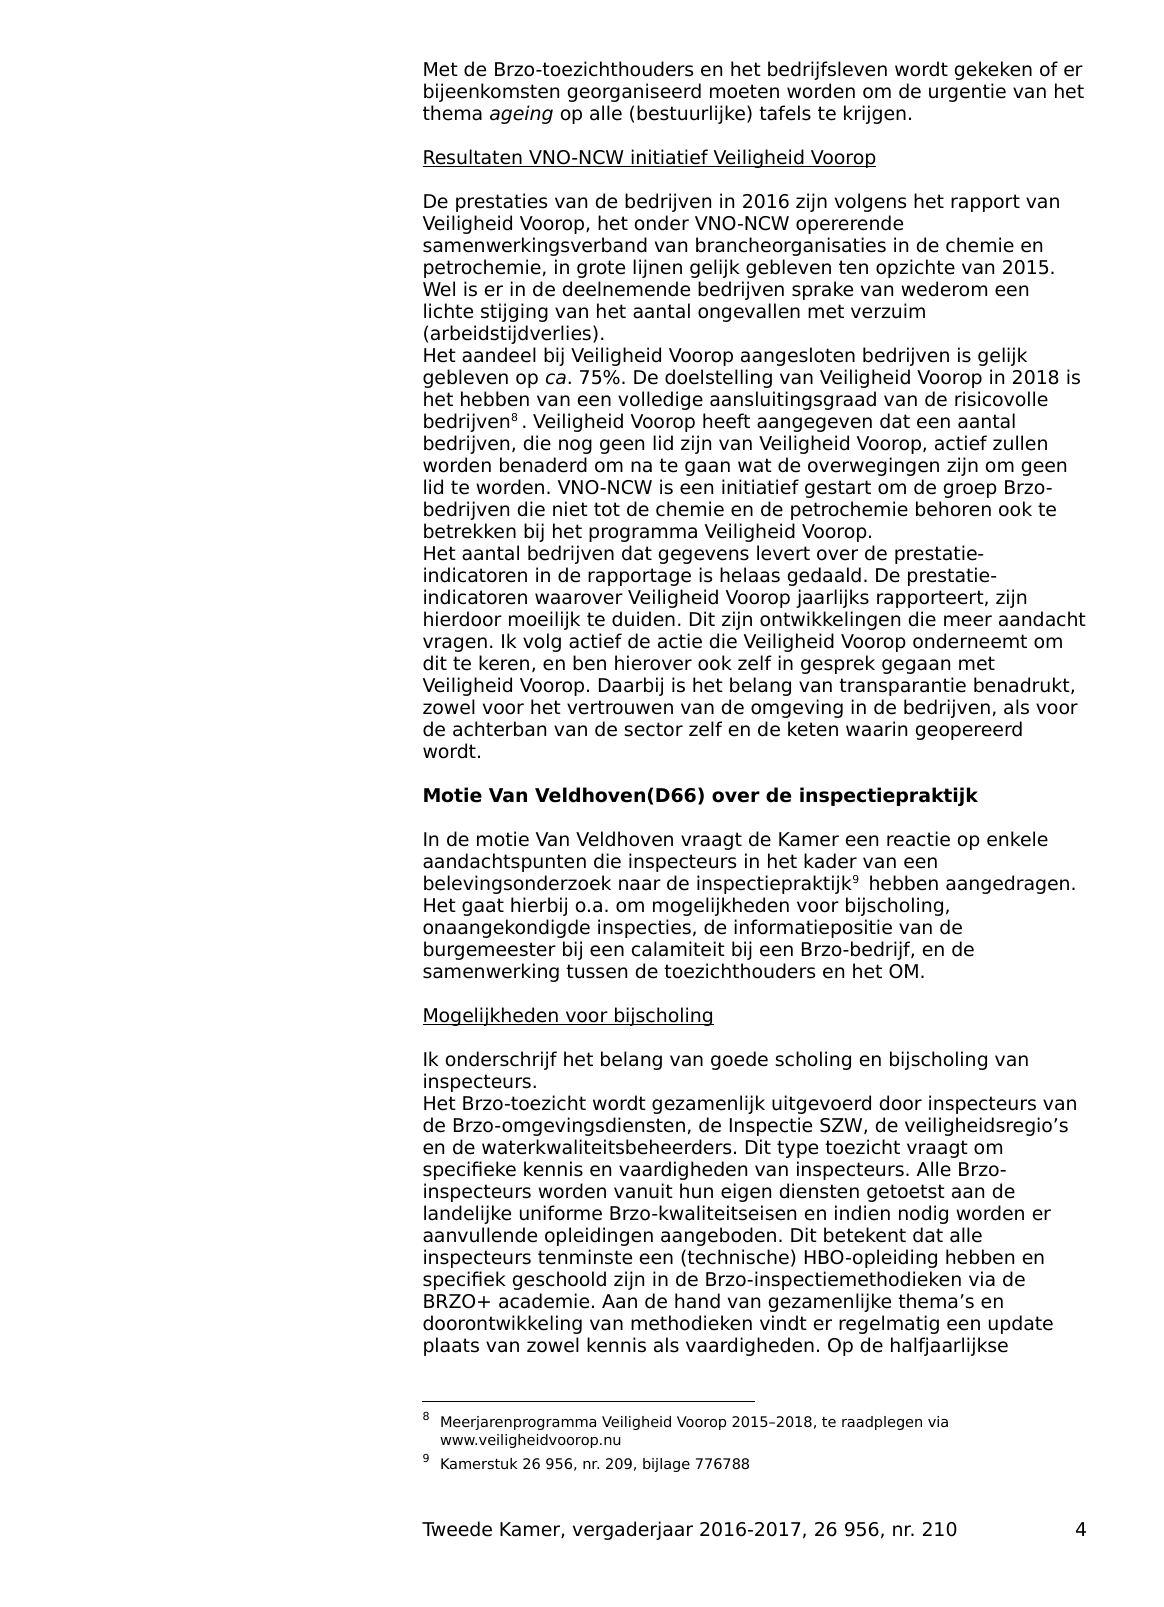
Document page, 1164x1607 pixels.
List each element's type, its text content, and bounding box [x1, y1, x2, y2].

text Het aantal bedrijven dat gegevens levert over de prestatie-indicatoren in de rapportage is helaas gedaald. De prestatie-indicatoren waarover Veiligheid Voorop jaarlijks rapporteert, zijn hierdoor moeilijk te duiden. Dit zijn ontwikkelingen die meer aandacht vragen. Ik volg actief de actie die Veiligheid Voorop onderneemt om dit te keren, en ben hierover ook zelf in gesprek gegaan met Veiligheid Voorop. Daarbij is het belang van transparantie benadrukt, zowel voor het vertrouwen van de omgeving in de bedrijven, als voor de achterban van de sector zelf en de keten waarin geopereerd wordt. [422, 543, 1087, 763]
text Het aandeel bij Veiligheid Voorop aangesloten bedrijven is gelijk gebleven op ca. 75%. De doelstelling van Veiligheid Voorop in 2018 is het hebben van een volledige aansluitingsgraad van de risicovolle bedrijven. Veiligheid Voorop heeft aangegeven dat een aantal bedrijven, die nog geen lid zijn van Veiligheid Voorop, actief zullen worden benaderd om na te gaan wat de overwegingen zijn om geen lid te worden. VNO-NCW is een initiatief gestart om de groep Brzo-bedrijven die niet tot de chemie en de petrochemie behoren ook te betrekken bij het programma Veiligheid Voorop. [422, 345, 1087, 543]
subtitle Motie Van Veldhoven(D66) over de inspectiepraktijk [422, 785, 1087, 807]
text De prestaties van de bedrijven in 2016 zijn volgens het rapport van Veiligheid Voorop, het onder VNO-NCW opererende samenwerkingsverband van brancheorganisaties in de chemie en petrochemie, in grote lijnen gelijk gebleven ten opzichte van 2015. Wel is er in de deelnemende bedrijven sprake van wederom een lichte stijging van het aantal ongevallen met verzuim (arbeidstijdverlies). [422, 191, 1087, 345]
text Ik onderschrijf het belang van goede scholing en bijscholing van inspecteurs. [422, 1049, 1087, 1093]
text Kamerstuk 26 956, nr. 209, bijlage 776788 [422, 1452, 1087, 1474]
subtitle Resultaten VNO-NCW initiatief Veiligheid Voorop [422, 147, 1087, 169]
text Meerjarenprogramma Veiligheid Voorop 2015–2018, te raadplegen via www.veiligheidvoorop.nu [422, 1410, 1087, 1449]
subtitle Mogelijkheden voor bijscholing [422, 1005, 1087, 1027]
text Het Brzo-toezicht wordt gezamenlijk uitgevoerd door inspecteurs van de Brzo-omgevingsdiensten, de Inspectie SZW, de veiligheidsregio’s en de waterkwaliteitsbeheerders. Dit type toezicht vraagt om specifieke kennis en vaardigheden van inspecteurs. Alle Brzo-inspecteurs worden vanuit hun eigen diensten getoetst aan de landelijke uniforme Brzo-kwaliteitseisen en indien nodig worden er aanvullende opleidingen aangeboden. Dit betekent dat alle inspecteurs tenminste een (technische) HBO-opleiding hebben en specifiek geschoold zijn in de Brzo-inspectiemethodieken via de BRZO+ academie. Aan de hand van gezamenlijke thema’s en doorontwikkeling van methodieken vindt er regelmatig een update plaats van zowel kennis als vaardigheden. Op de halfjaarlijkse [422, 1093, 1087, 1357]
text In de motie Van Veldhoven vraagt de Kamer een reactie op enkele aandachtspunten die inspecteurs in het kader van een belevingsonderzoek naar de inspectiepraktijk hebben aangedragen. Het gaat hierbij o.a. om mogelijkheden voor bijscholing, onaangekondigde inspecties, de informatiepositie van de burgemeester bij een calamiteit bij een Brzo-bedrijf, en de samenwerking tussen de toezichthouders en het OM. [422, 829, 1087, 983]
text Met de Brzo-toezichthouders en het bedrijfsleven wordt gekeken of er bijeenkomsten georganiseerd moeten worden om de urgentie van het thema ageing op alle (bestuurlijke) tafels te krijgen. [422, 59, 1087, 125]
